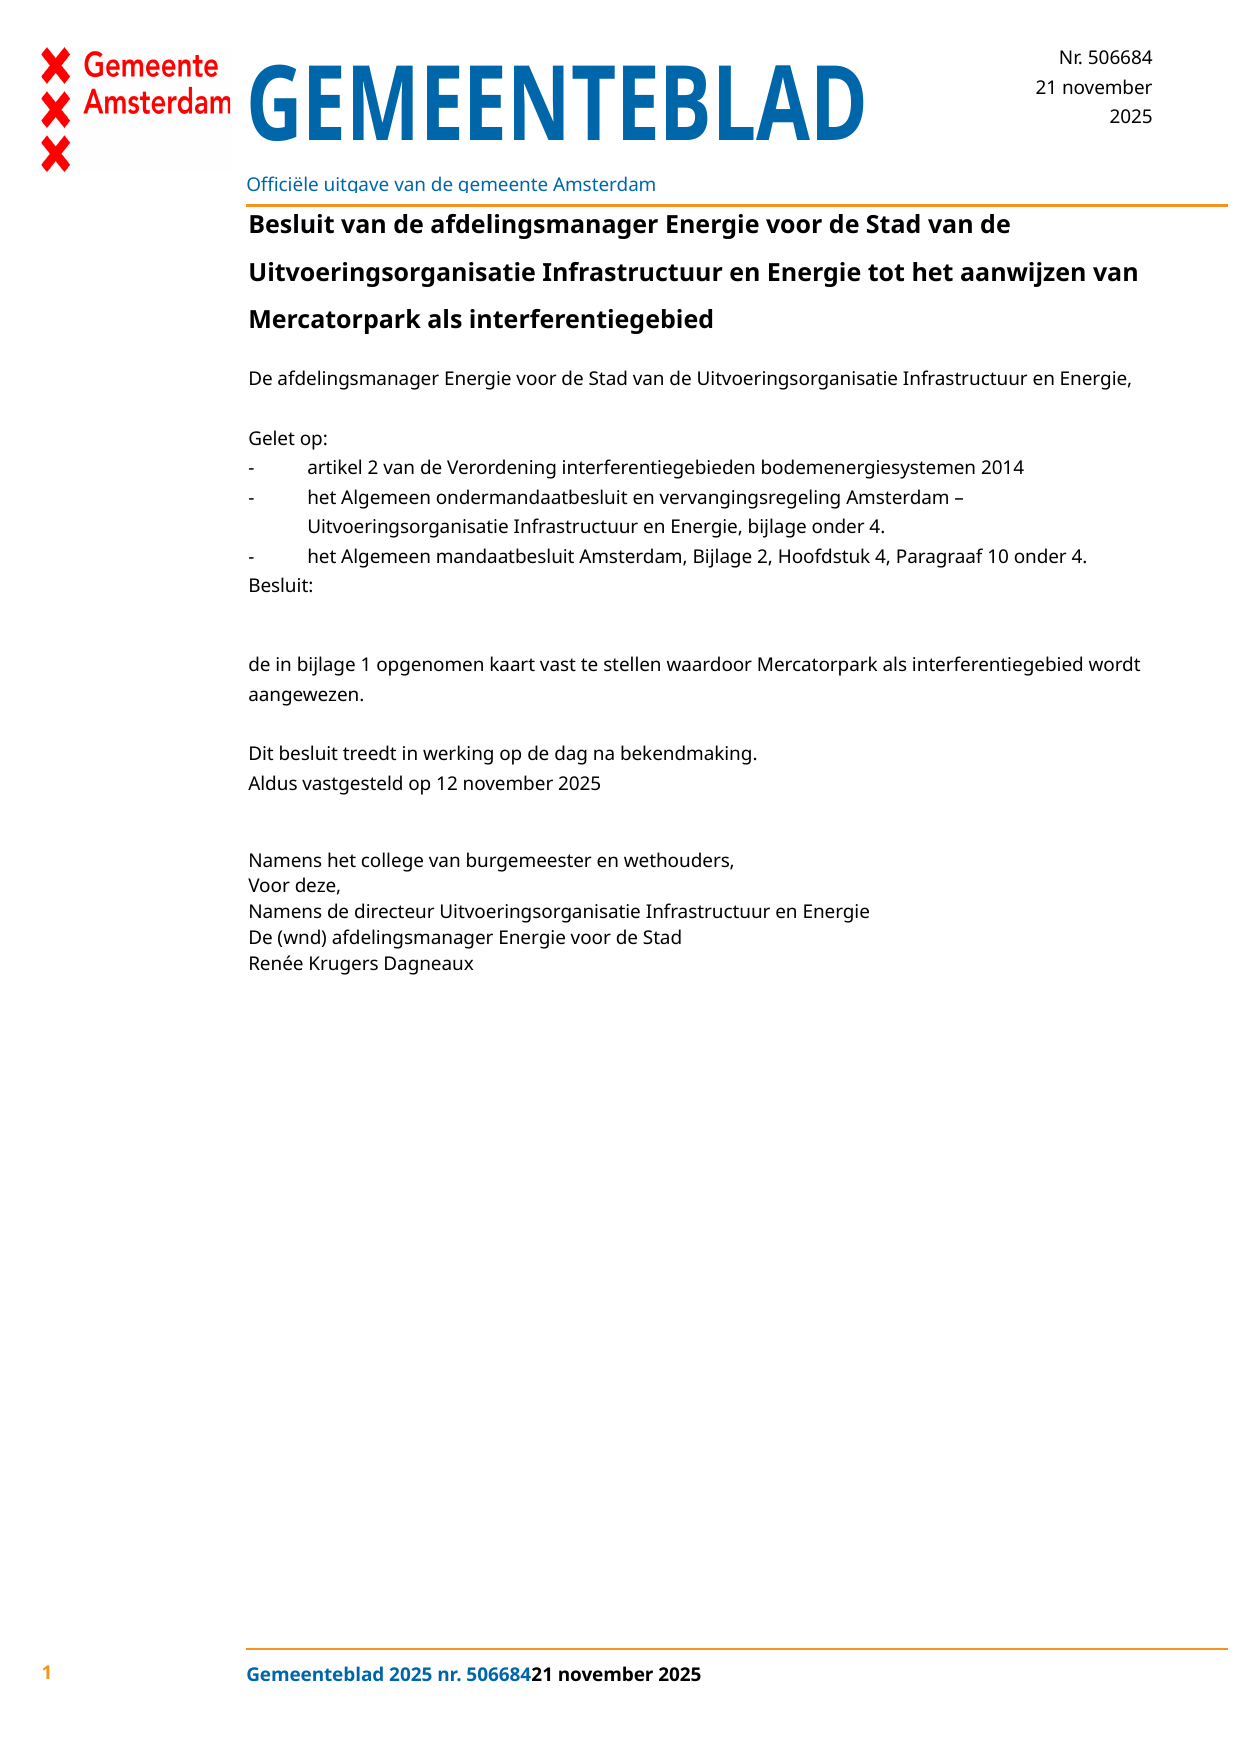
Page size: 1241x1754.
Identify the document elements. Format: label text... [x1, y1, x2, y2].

text Gelet op: [248, 425, 1152, 450]
text Namens het college van burgemeester en wethouders, [248, 847, 1152, 873]
text Renée Krugers Dagneaux [248, 950, 1152, 976]
text Dit besluit treedt in werking op de dag na bekendmaking. [248, 740, 1152, 766]
text Besluit: [248, 573, 1152, 598]
text De (wnd) afdelingsmanager Energie voor de Stad [248, 924, 1152, 950]
text Aldus vastgesteld op 12 november 2025 [248, 770, 1152, 796]
list het Algemeen mandaatbesluit Amsterdam, Bijlage 2, Hoofdstuk 4, Paragraaf 10 onder 4. [248, 543, 1152, 569]
picture [41, 47, 231, 172]
text Voor deze, [248, 873, 1152, 898]
text Besluit van de afdelingsmanager Energie voor de Stad van de Uitvoeringsorganisatie Infrastructuur en Energie tot het aanwijzen van Mercatorpark als interferentiegebied [248, 207, 1152, 336]
list het Algemeen ondermandaatbesluit en vervangingsregeling Amsterdam –Uitvoeringsorganisatie Infrastructuur en Energie, bijlage onder 4. [248, 484, 1152, 539]
text de in bijlage 1 opgenomen kaart vast te stellen waardoor Mercatorpark als interferentiegebied wordt aangewezen. [248, 651, 1152, 707]
list artikel 2 van de Verordening interferentiegebieden bodemenergiesystemen 2014 [248, 454, 1152, 480]
text De afdelingsmanager Energie voor de Stad van de Uitvoeringsorganisatie Infrastructuur en Energie, [248, 366, 1152, 391]
text Namens de directeur Uitvoeringsorganisatie Infrastructuur en Energie [248, 898, 1152, 924]
